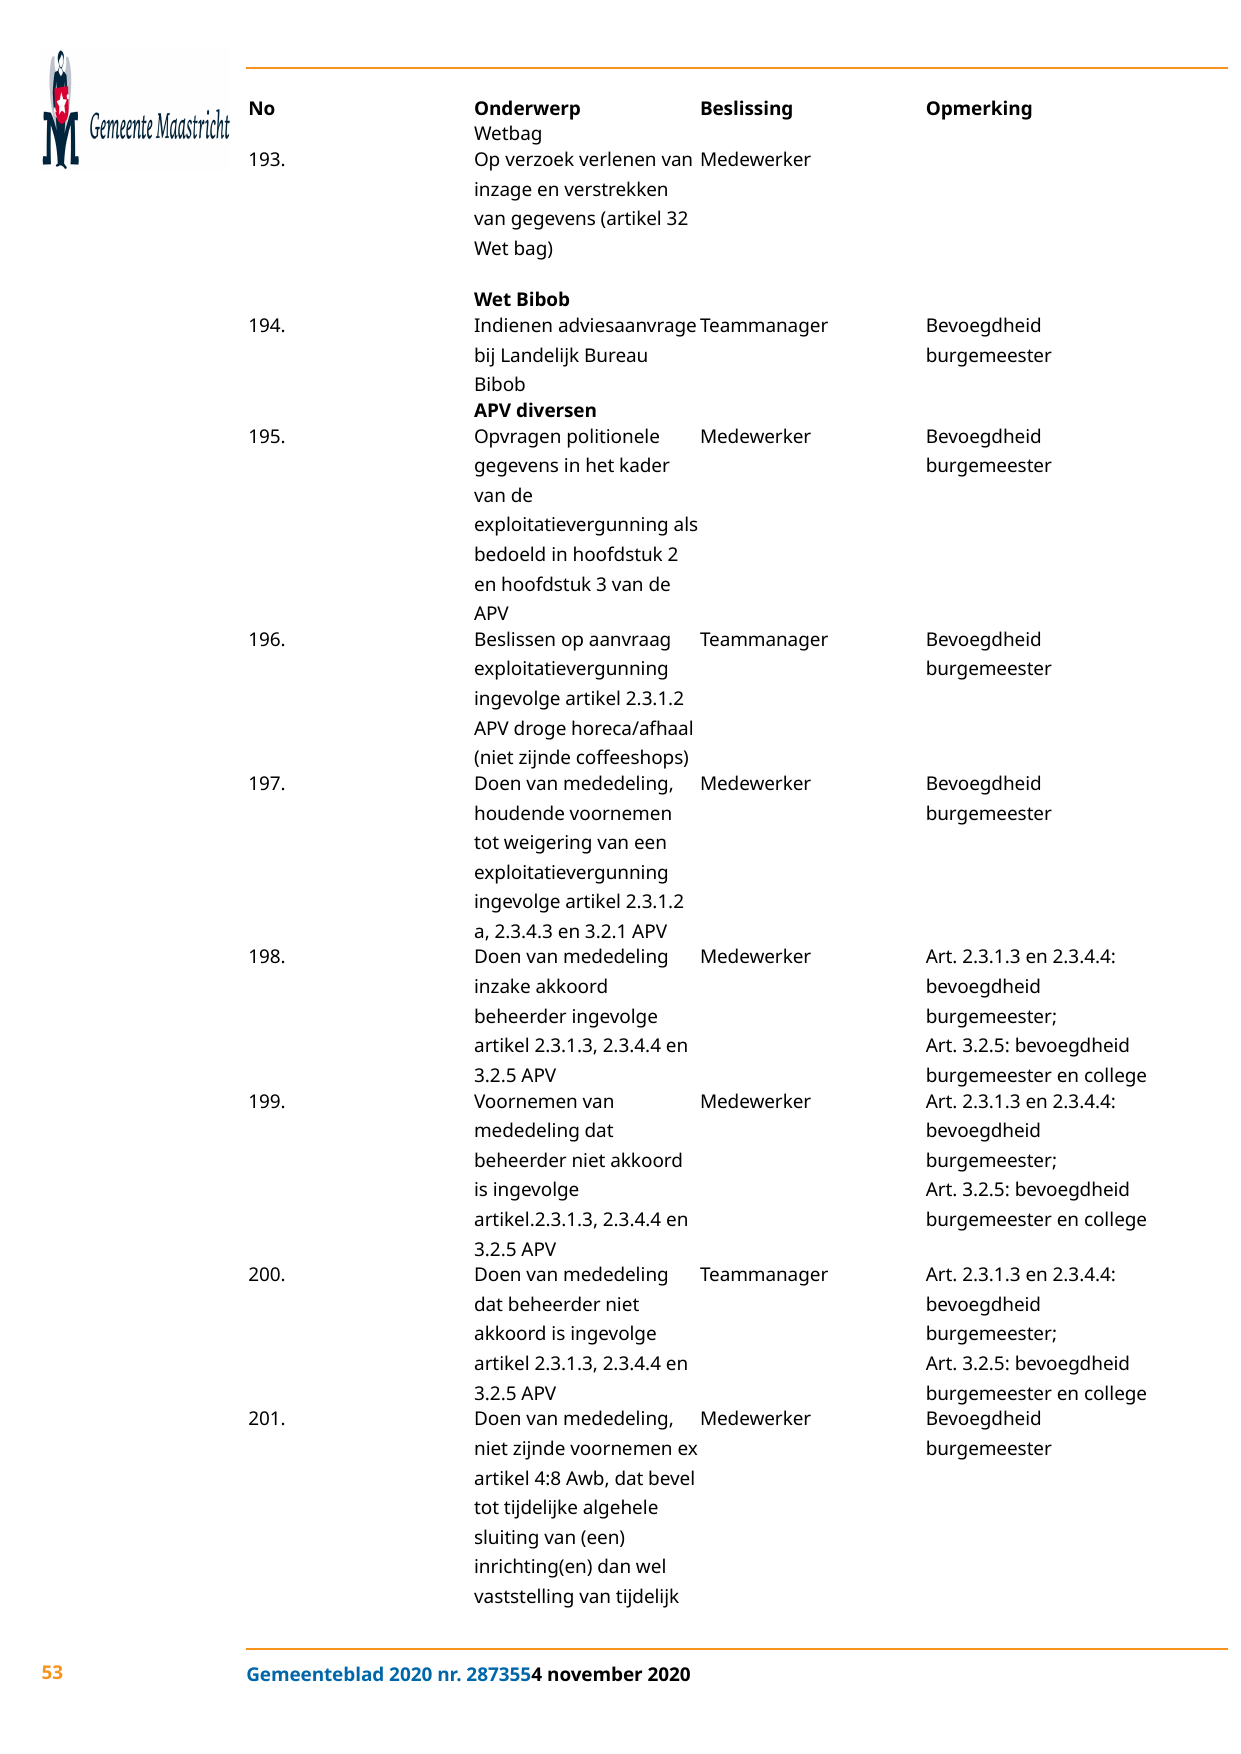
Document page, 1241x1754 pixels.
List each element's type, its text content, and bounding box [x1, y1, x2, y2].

table_cell [926, 286, 1152, 312]
table_cell [700, 397, 926, 423]
table_cell [248, 1088, 474, 1261]
table_cell Bevoegdheid burgemeester [926, 626, 1152, 770]
table_cell [248, 286, 474, 312]
table_cell Bevoegdheid burgemeester [926, 423, 1152, 626]
table_header No [248, 95, 474, 121]
table_cell [248, 770, 474, 944]
table_cell [248, 1406, 474, 1609]
table_header Onderwerp [474, 95, 700, 121]
table_cell [248, 1261, 474, 1406]
table_cell Teammanager [700, 1261, 926, 1406]
table_cell Op verzoek verlenen van inzage en verstrekken van gegevens (artikel 32 Wet bag) [474, 146, 700, 261]
table_cell Wet Bibob [474, 286, 700, 312]
table_cell [926, 121, 1152, 146]
table_cell Beslissen op aanvraag exploitatievergunning ingevolge artikel 2.3.1.2 APV droge horeca/afhaal (niet zijnde coffeeshops) [474, 626, 700, 770]
table_cell Art. 2.3.1.3 en 2.3.4.4: bevoegdheid burgemeester; Art. 3.2.5: bevoegdheid burgemeester en college [926, 944, 1152, 1088]
table_cell Doen van mededeling, niet zijnde voornemen ex artikel 4:8 Awb, dat bevel tot tijdelijke algehele sluiting van (een) inrichting(en) dan wel vaststelling van tijdelijk [474, 1406, 700, 1609]
table_cell Doen van mededeling, houdende voornemen tot weigering van een exploitatievergunning ingevolge artikel 2.3.1.2 a, 2.3.4.3 en 3.2.1 APV [474, 770, 700, 944]
table_cell Teammanager [700, 626, 926, 770]
table_cell Medewerker [700, 1406, 926, 1609]
table_cell Medewerker [700, 1088, 926, 1261]
table_cell Wetbag [474, 121, 700, 146]
table_cell [248, 944, 474, 1088]
table_cell Bevoegdheid burgemeester [926, 1406, 1152, 1609]
table_cell Art. 2.3.1.3 en 2.3.4.4: bevoegdheid burgemeester; Art. 3.2.5: bevoegdheid burgemeester en college [926, 1261, 1152, 1406]
table_cell [248, 312, 474, 397]
picture [41, 47, 231, 172]
table_cell Medewerker [700, 146, 926, 261]
table_cell Bevoegdheid burgemeester [926, 770, 1152, 944]
table_cell [248, 146, 474, 261]
table_cell Opvragen politionele gegevens in het kader van de exploitatievergunning als bedoeld in hoofdstuk 2 en hoofdstuk 3 van de APV [474, 423, 700, 626]
table_cell [248, 121, 474, 146]
table_cell Doen van mededeling dat beheerder niet akkoord is ingevolge artikel 2.3.1.3, 2.3.4.4 en 3.2.5 APV [474, 1261, 700, 1406]
table_cell [926, 397, 1152, 423]
table_cell Medewerker [700, 944, 926, 1088]
table_cell [248, 397, 474, 423]
table_cell Doen van mededeling inzake akkoord beheerder ingevolge artikel 2.3.1.3, 2.3.4.4 en 3.2.5 APV [474, 944, 700, 1088]
table_cell Voornemen van mededeling dat beheerder niet akkoord is ingevolge artikel.2.3.1.3, 2.3.4.4 en 3.2.5 APV [474, 1088, 700, 1261]
table_cell Medewerker [700, 770, 926, 944]
table_cell [700, 286, 926, 312]
table_cell Bevoegdheid burgemeester [926, 312, 1152, 397]
table_cell Teammanager [700, 312, 926, 397]
table_cell Art. 2.3.1.3 en 2.3.4.4: bevoegdheid burgemeester; Art. 3.2.5: bevoegdheid burgemeester en college [926, 1088, 1152, 1261]
table_header Opmerking [926, 95, 1152, 121]
table_cell [248, 423, 474, 626]
table_cell [248, 261, 1152, 286]
table_cell Indienen adviesaanvrage bij Landelijk Bureau Bibob [474, 312, 700, 397]
table_header Beslissing [700, 95, 926, 121]
table_cell Medewerker [700, 423, 926, 626]
table_cell [700, 121, 926, 146]
table_cell [248, 626, 474, 770]
table_cell APV diversen [474, 397, 700, 423]
table_cell [926, 146, 1152, 261]
